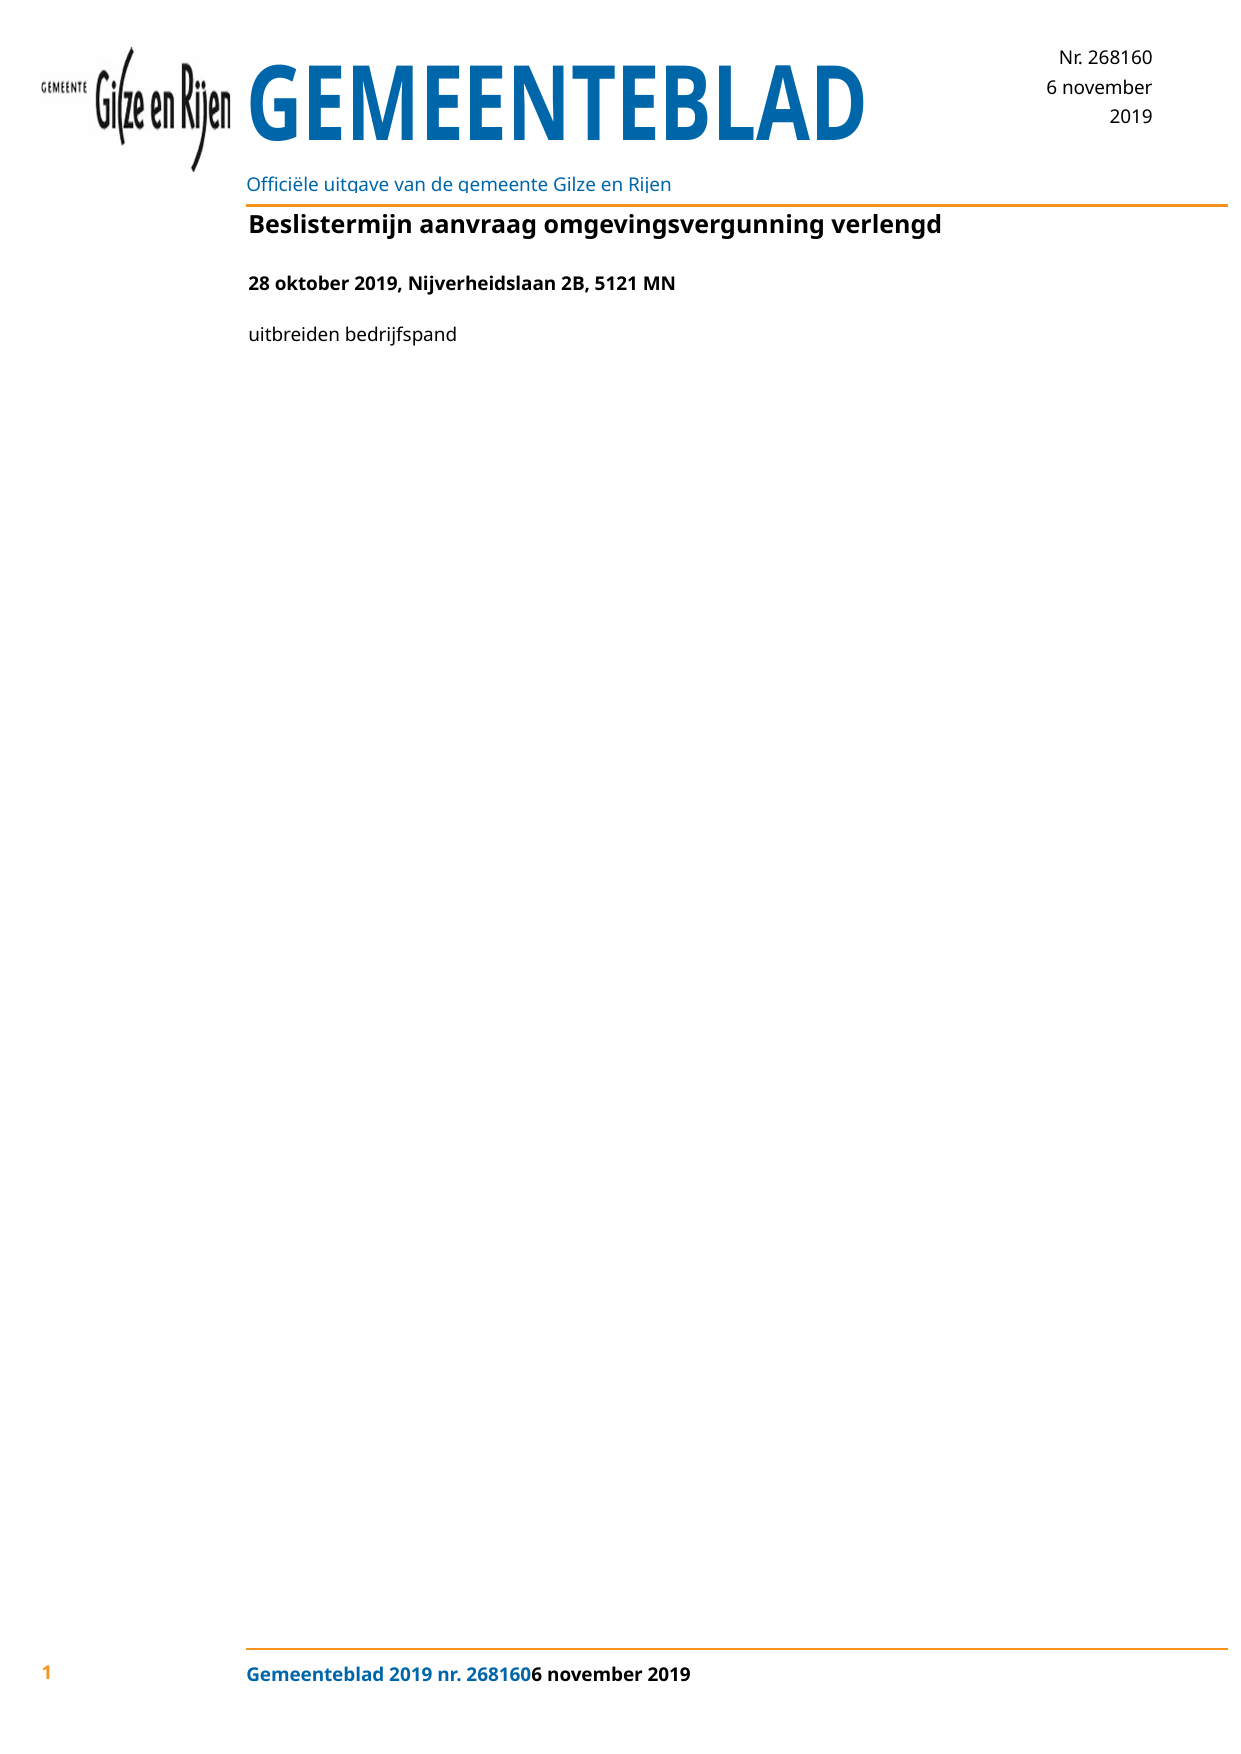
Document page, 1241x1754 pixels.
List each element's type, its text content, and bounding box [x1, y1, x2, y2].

text Beslistermijn aanvraag omgevingsvergunning verlengd [248, 207, 1152, 241]
picture [41, 47, 231, 172]
text 28 oktober 2019, Nijverheidslaan 2B, 5121 MN [248, 270, 1152, 296]
text uitbreiden bedrijfspand [248, 321, 1152, 346]
